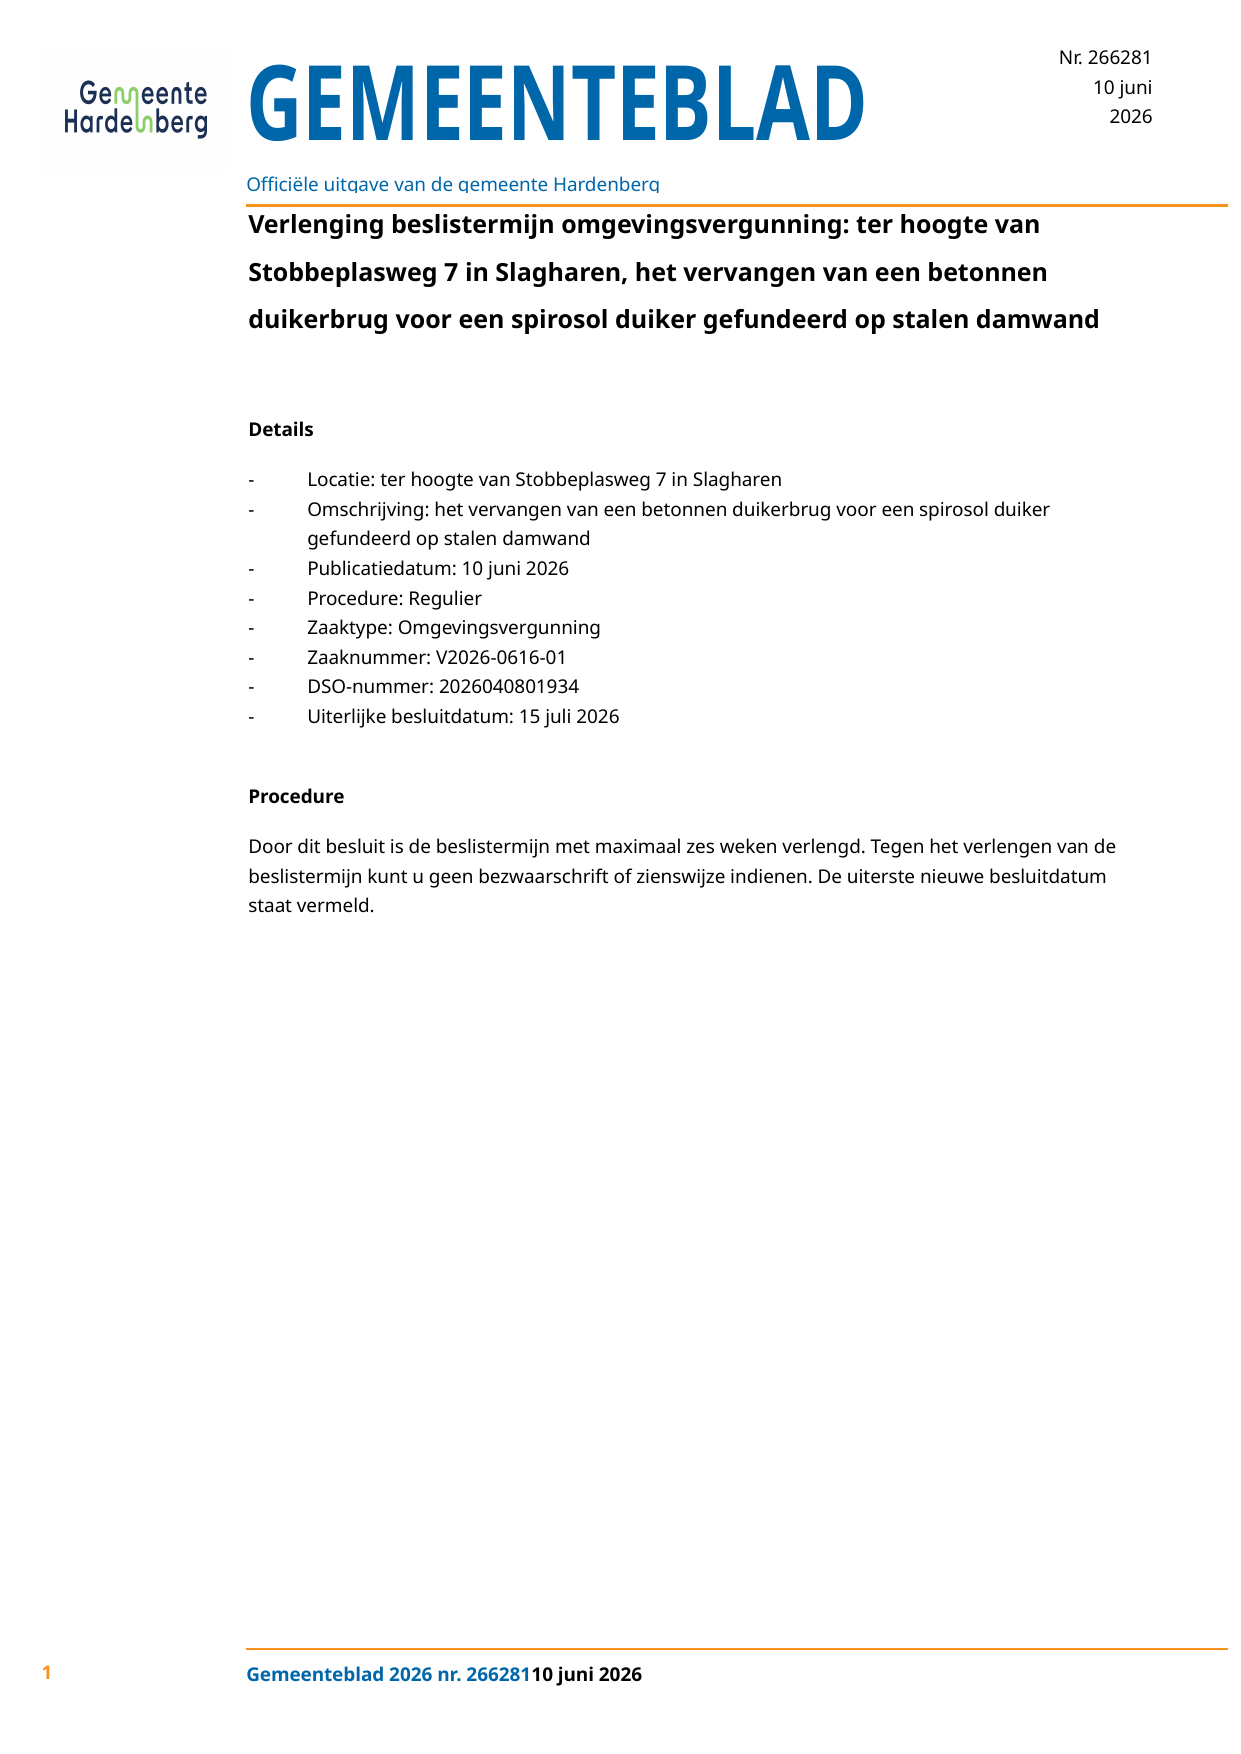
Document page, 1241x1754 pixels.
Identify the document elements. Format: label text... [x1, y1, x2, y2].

list Publicatiedatum: 10 juni 2026 [248, 555, 1152, 581]
text Door dit besluit is de beslistermijn met maximaal zes weken verlengd. Tegen het verlengen van de beslistermijn kunt u geen bezwaarschrift of zienswijze indienen. De uiterste nieuwe besluitdatum staat vermeld. [248, 833, 1152, 918]
list Omschrijving: het vervangen van een betonnen duikerbrug voor een spirosol duiker gefundeerd op stalen damwand [248, 496, 1152, 551]
text Procedure [248, 783, 1152, 809]
picture [41, 47, 231, 172]
text Verlenging beslistermijn omgevingsvergunning: ter hoogte van Stobbeplasweg 7 in Slagharen, het vervangen van een betonnen duikerbrug voor een spirosol duiker gefundeerd op stalen damwand [248, 207, 1152, 336]
list Locatie: ter hoogte van Stobbeplasweg 7 in Slagharen [248, 466, 1152, 492]
list DSO-nummer: 2026040801934 [248, 673, 1152, 699]
list Zaaknummer: V2026-0616-01 [248, 644, 1152, 669]
list Zaaktype: Omgevingsvergunning [248, 614, 1152, 640]
text Details [248, 416, 1152, 442]
list Procedure: Regulier [248, 585, 1152, 610]
list Uiterlijke besluitdatum: 15 juli 2026 [248, 703, 1152, 729]
